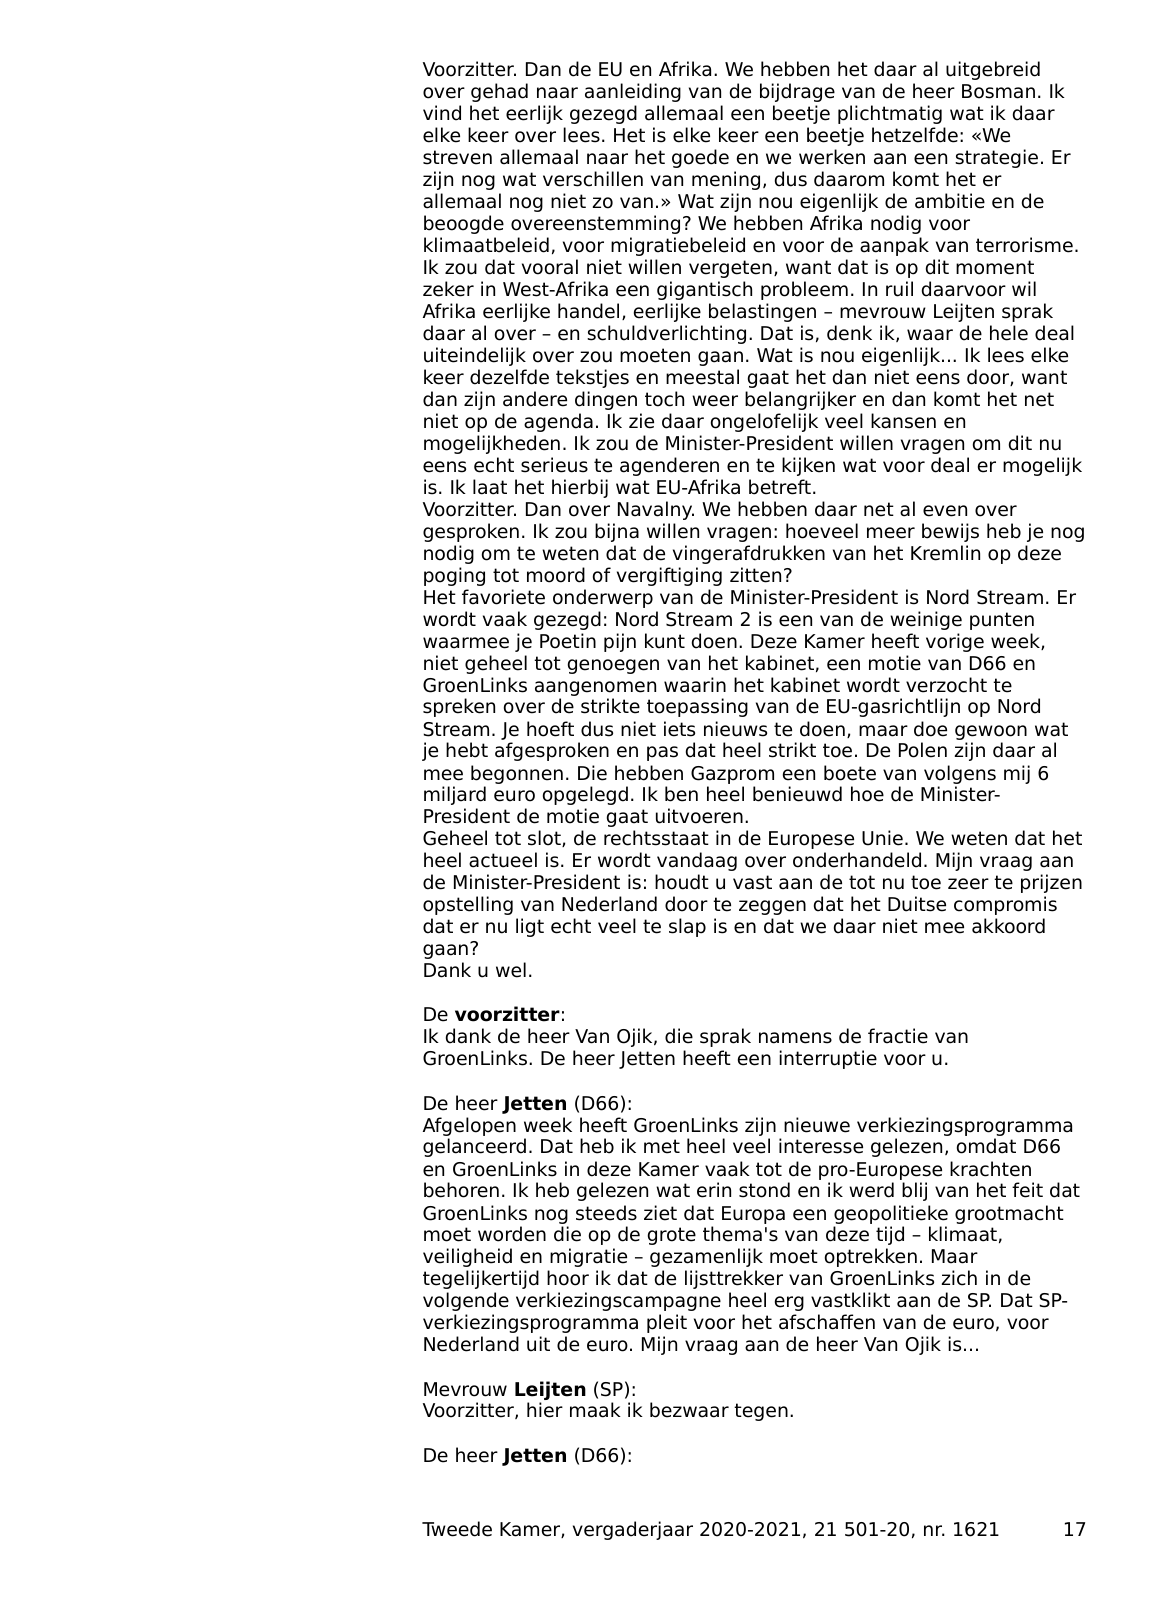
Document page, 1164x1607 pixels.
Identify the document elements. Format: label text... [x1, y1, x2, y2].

text De heer Jetten (D66): [422, 1444, 1087, 1467]
text Geheel tot slot, de rechtsstaat in de Europese Unie. We weten dat het heel actueel is. Er wordt vandaag over onderhandeld. Mijn vraag aan de Minister-President is: houdt u vast aan de tot nu toe zeer te prijzen opstelling van Nederland door te zeggen dat het Duitse compromis dat er nu ligt echt veel te slap is en dat we daar niet mee akkoord gaan? [422, 828, 1087, 960]
text De heer Jetten (D66): [422, 1092, 1087, 1114]
text De voorzitter: [422, 1004, 1087, 1026]
text Mevrouw Leijten (SP): [422, 1378, 1087, 1400]
text Dank u wel. [422, 960, 1087, 982]
text Voorzitter. Dan de EU en Afrika. We hebben het daar al uitgebreid over gehad naar aanleiding van de bijdrage van de heer Bosman. Ik vind het eerlijk gezegd allemaal een beetje plichtmatig wat ik daar elke keer over lees. Het is elke keer een beetje hetzelfde: «We streven allemaal naar het goede en we werken aan een strategie. Er zijn nog wat verschillen van mening, dus daarom komt het er allemaal nog niet zo van.» Wat zijn nou eigenlijk de ambitie en de beoogde overeenstemming? We hebben Afrika nodig voor klimaatbeleid, voor migratiebeleid en voor de aanpak van terrorisme. Ik zou dat vooral niet willen vergeten, want dat is op dit moment zeker in West-Afrika een gigantisch probleem. In ruil daarvoor wil Afrika eerlijke handel, eerlijke belastingen – mevrouw Leijten sprak daar al over – en schuldverlichting. Dat is, denk ik, waar de hele deal uiteindelijk over zou moeten gaan. Wat is nou eigenlijk... Ik lees elke keer dezelfde tekstjes en meestal gaat het dan niet eens door, want dan zijn andere dingen toch weer belangrijker en dan komt het net niet op de agenda. Ik zie daar ongelofelijk veel kansen en mogelijkheden. Ik zou de Minister-President willen vragen om dit nu eens echt serieus te agenderen en te kijken wat voor deal er mogelijk is. Ik laat het hierbij wat EU-Afrika betreft. [422, 59, 1087, 499]
text Afgelopen week heeft GroenLinks zijn nieuwe verkiezingsprogramma gelanceerd. Dat heb ik met heel veel interesse gelezen, omdat D66 en GroenLinks in deze Kamer vaak tot de pro-Europese krachten behoren. Ik heb gelezen wat erin stond en ik werd blij van het feit dat GroenLinks nog steeds ziet dat Europa een geopolitieke grootmacht moet worden die op de grote thema's van deze tijd – klimaat, veiligheid en migratie – gezamenlijk moet optrekken. Maar tegelijkertijd hoor ik dat de lijsttrekker van GroenLinks zich in de volgende verkiezingscampagne heel erg vastklikt aan de SP. Dat SP-verkiezingsprogramma pleit voor het afschaffen van de euro, voor Nederland uit de euro. Mijn vraag aan de heer Van Ojik is... [422, 1114, 1087, 1356]
text Het favoriete onderwerp van de Minister-President is Nord Stream. Er wordt vaak gezegd: Nord Stream 2 is een van de weinige punten waarmee je Poetin pijn kunt doen. Deze Kamer heeft vorige week, niet geheel tot genoegen van het kabinet, een motie van D66 en GroenLinks aangenomen waarin het kabinet wordt verzocht te spreken over de strikte toepassing van de EU-gasrichtlijn op Nord Stream. Je hoeft dus niet iets nieuws te doen, maar doe gewoon wat je hebt afgesproken en pas dat heel strikt toe. De Polen zijn daar al mee begonnen. Die hebben Gazprom een boete van volgens mij 6 miljard euro opgelegd. Ik ben heel benieuwd hoe de Minister-President de motie gaat uitvoeren. [422, 587, 1087, 828]
text Ik dank de heer Van Ojik, die sprak namens de fractie van GroenLinks. De heer Jetten heeft een interruptie voor u. [422, 1026, 1087, 1070]
text Voorzitter. Dan over Navalny. We hebben daar net al even over gesproken. Ik zou bijna willen vragen: hoeveel meer bewijs heb je nog nodig om te weten dat de vingerafdrukken van het Kremlin op deze poging tot moord of vergiftiging zitten? [422, 499, 1087, 587]
text Voorzitter, hier maak ik bezwaar tegen. [422, 1400, 1087, 1422]
